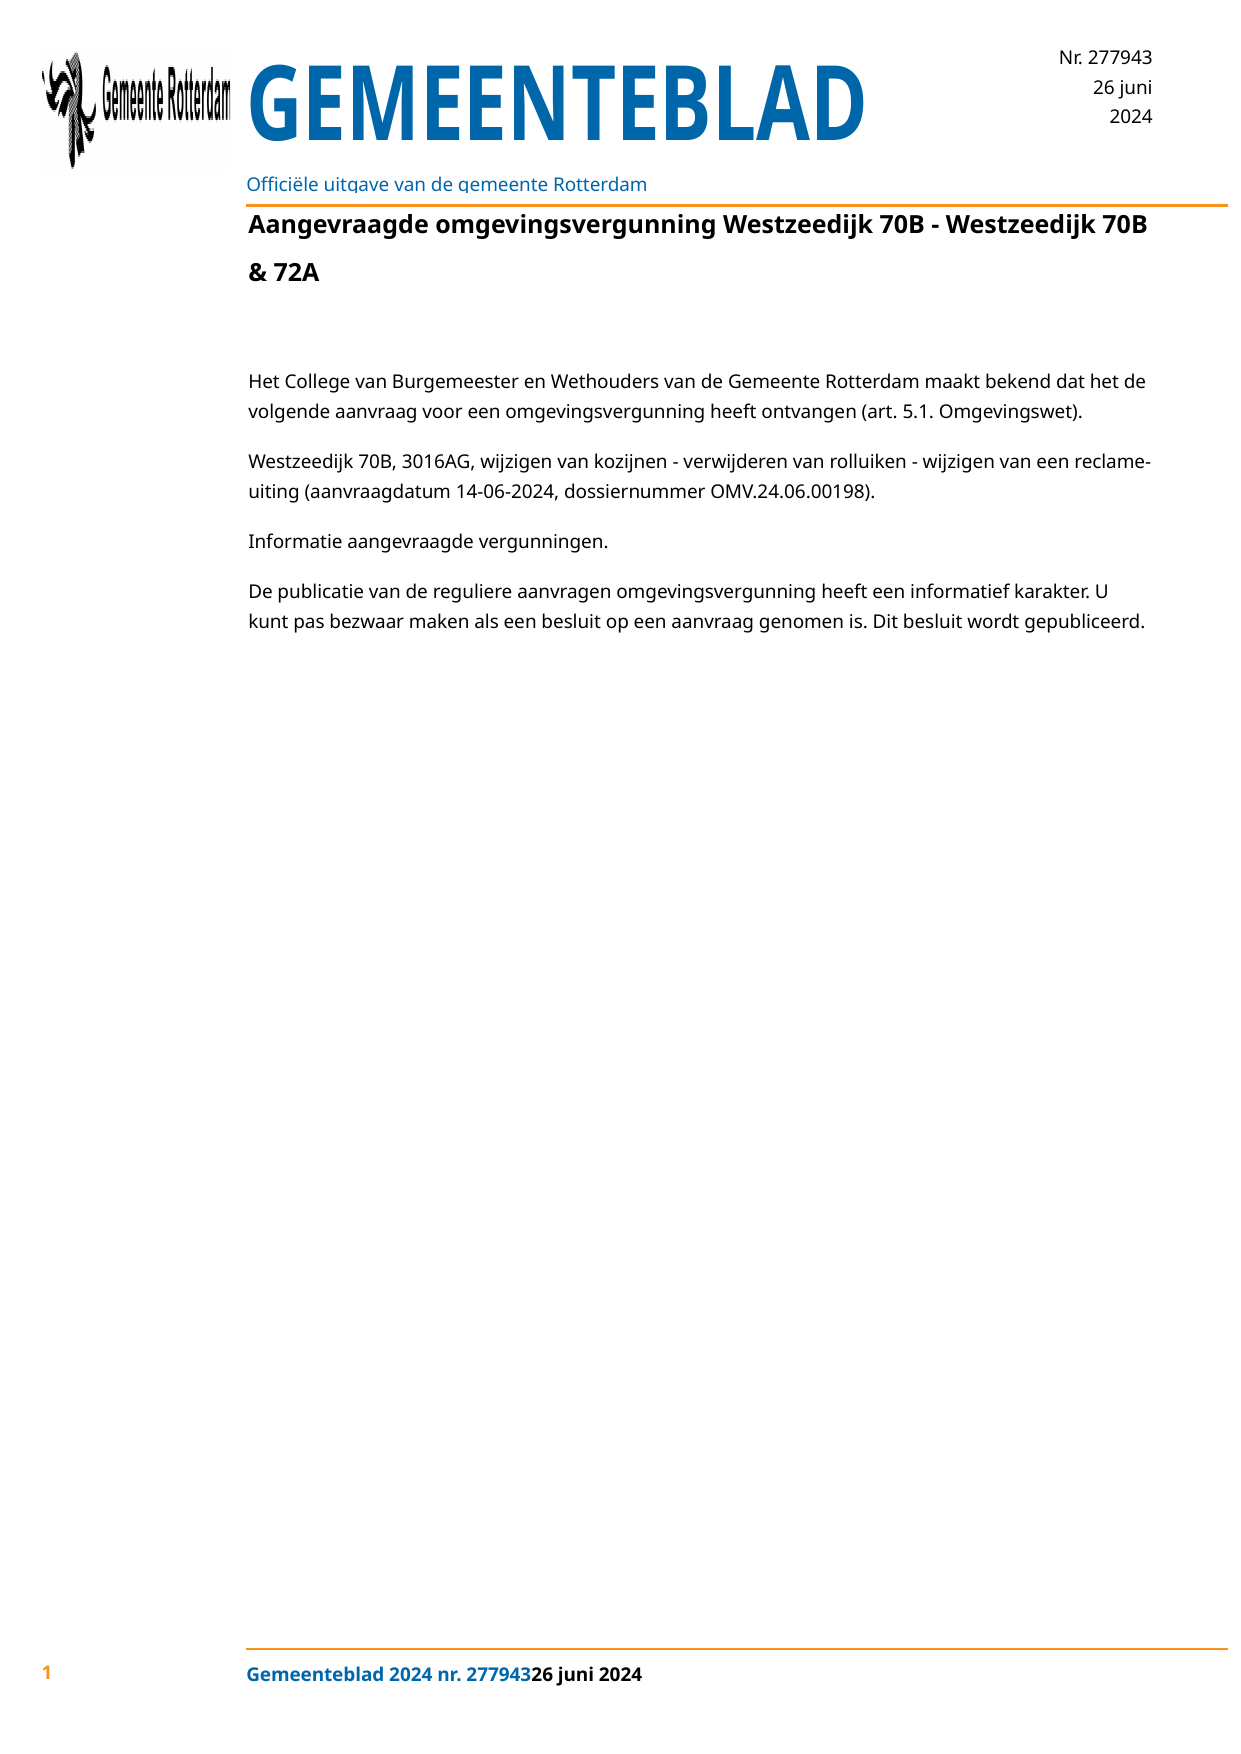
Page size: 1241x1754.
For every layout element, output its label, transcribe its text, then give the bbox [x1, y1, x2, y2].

picture [41, 47, 231, 172]
text Aangevraagde omgevingsvergunning Westzeedijk 70B - Westzeedijk 70B & 72A [248, 207, 1152, 288]
text Westzeedijk 70B, 3016AG, wijzigen van kozijnen - verwijderen van rolluiken - wijzigen van een reclame-uiting (aanvraagdatum 14-06-2024, dossiernummer OMV.24.06.00198). [248, 448, 1152, 504]
text Informatie aangevraagde vergunningen. [248, 528, 1152, 554]
text Het College van Burgemeester en Wethouders van de Gemeente Rotterdam maakt bekend dat het de volgende aanvraag voor een omgevingsvergunning heeft ontvangen (art. 5.1. Omgevingswet). [248, 368, 1152, 424]
text De publicatie van de reguliere aanvragen omgevingsvergunning heeft een informatief karakter. U kunt pas bezwaar maken als een besluit op een aanvraag genomen is. Dit besluit wordt gepubliceerd. [248, 579, 1152, 634]
